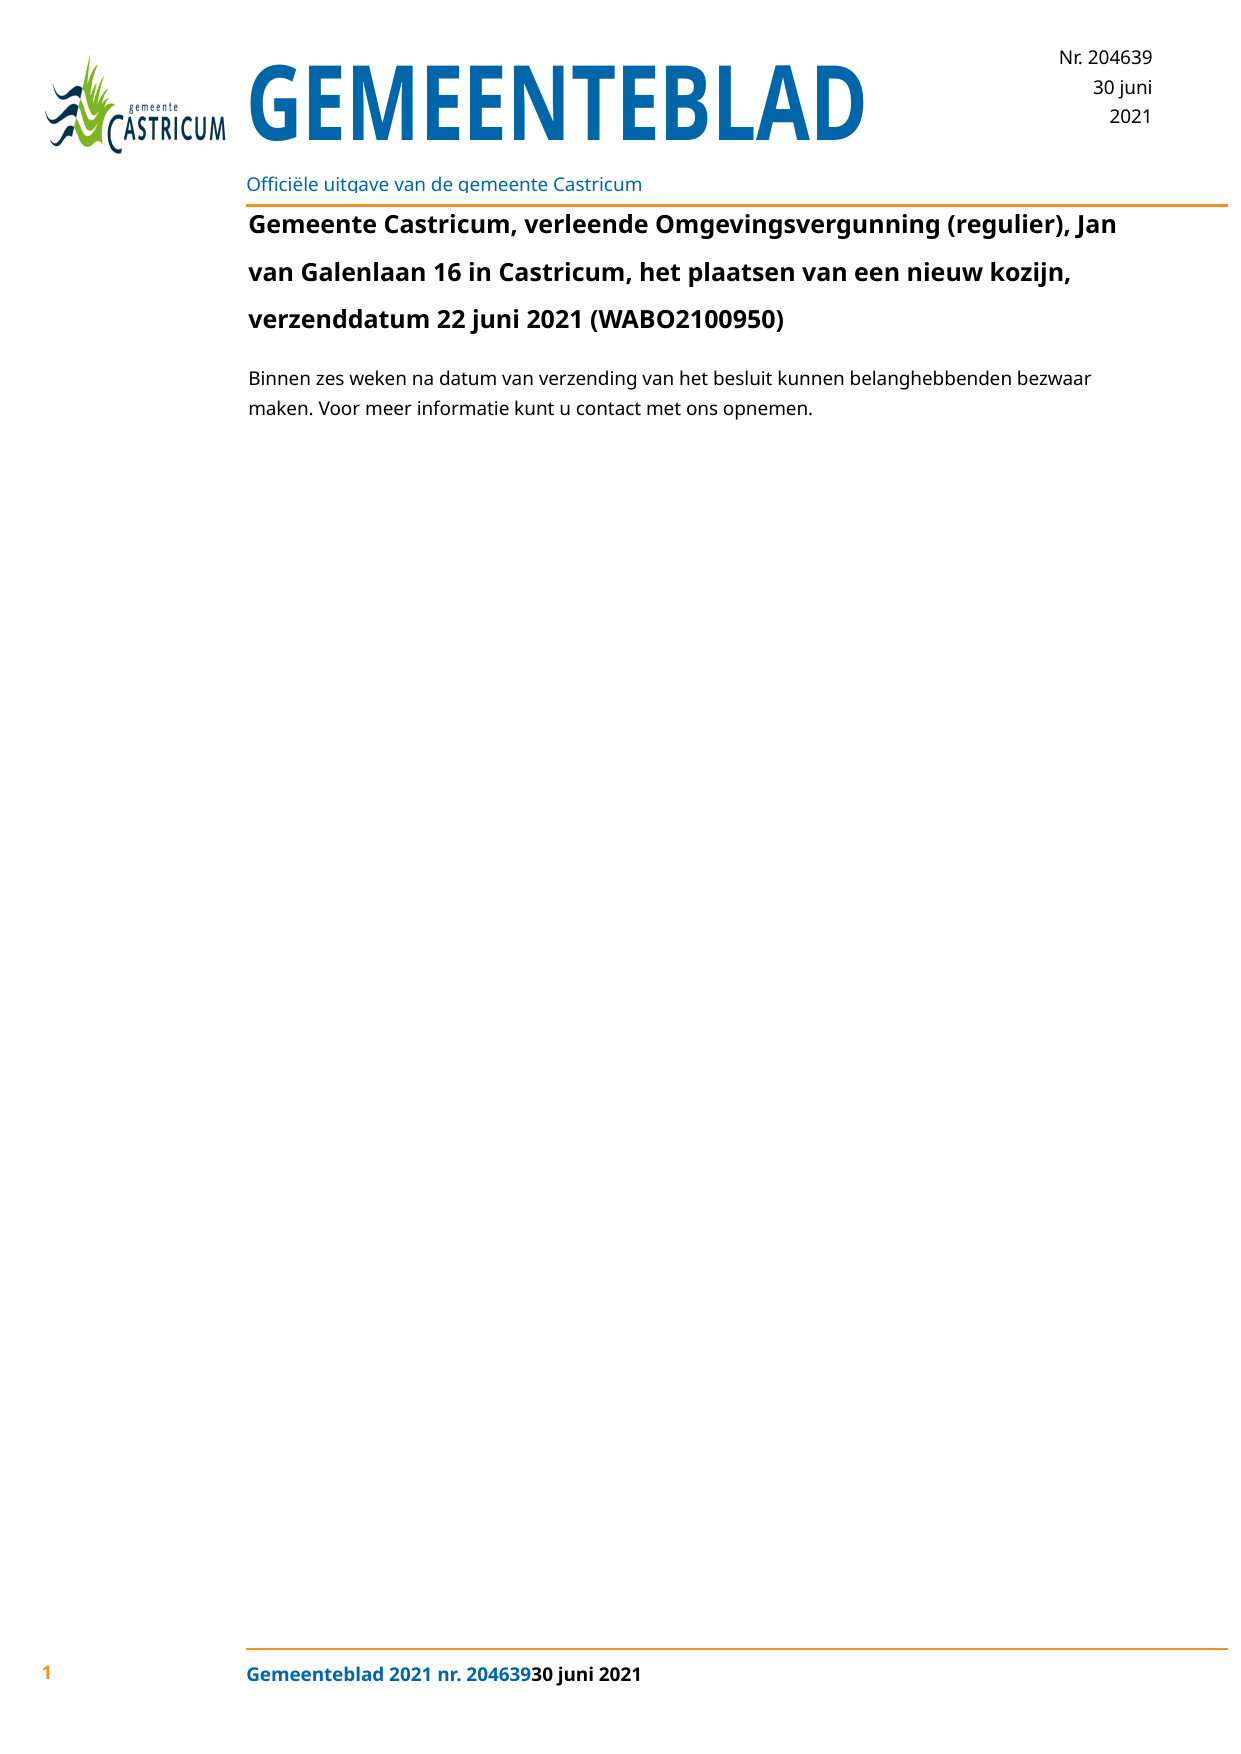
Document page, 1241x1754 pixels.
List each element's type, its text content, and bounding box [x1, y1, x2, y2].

text Binnen zes weken na datum van verzending van het besluit kunnen belanghebbenden bezwaar maken. Voor meer informatie kunt u contact met ons opnemen. [248, 366, 1152, 421]
text Gemeente Castricum, verleende Omgevingsvergunning (regulier), Jan van Galenlaan 16 in Castricum, het plaatsen van een nieuw kozijn, verzenddatum 22 juni 2021 (WABO2100950) [248, 207, 1152, 336]
picture [41, 47, 231, 172]
